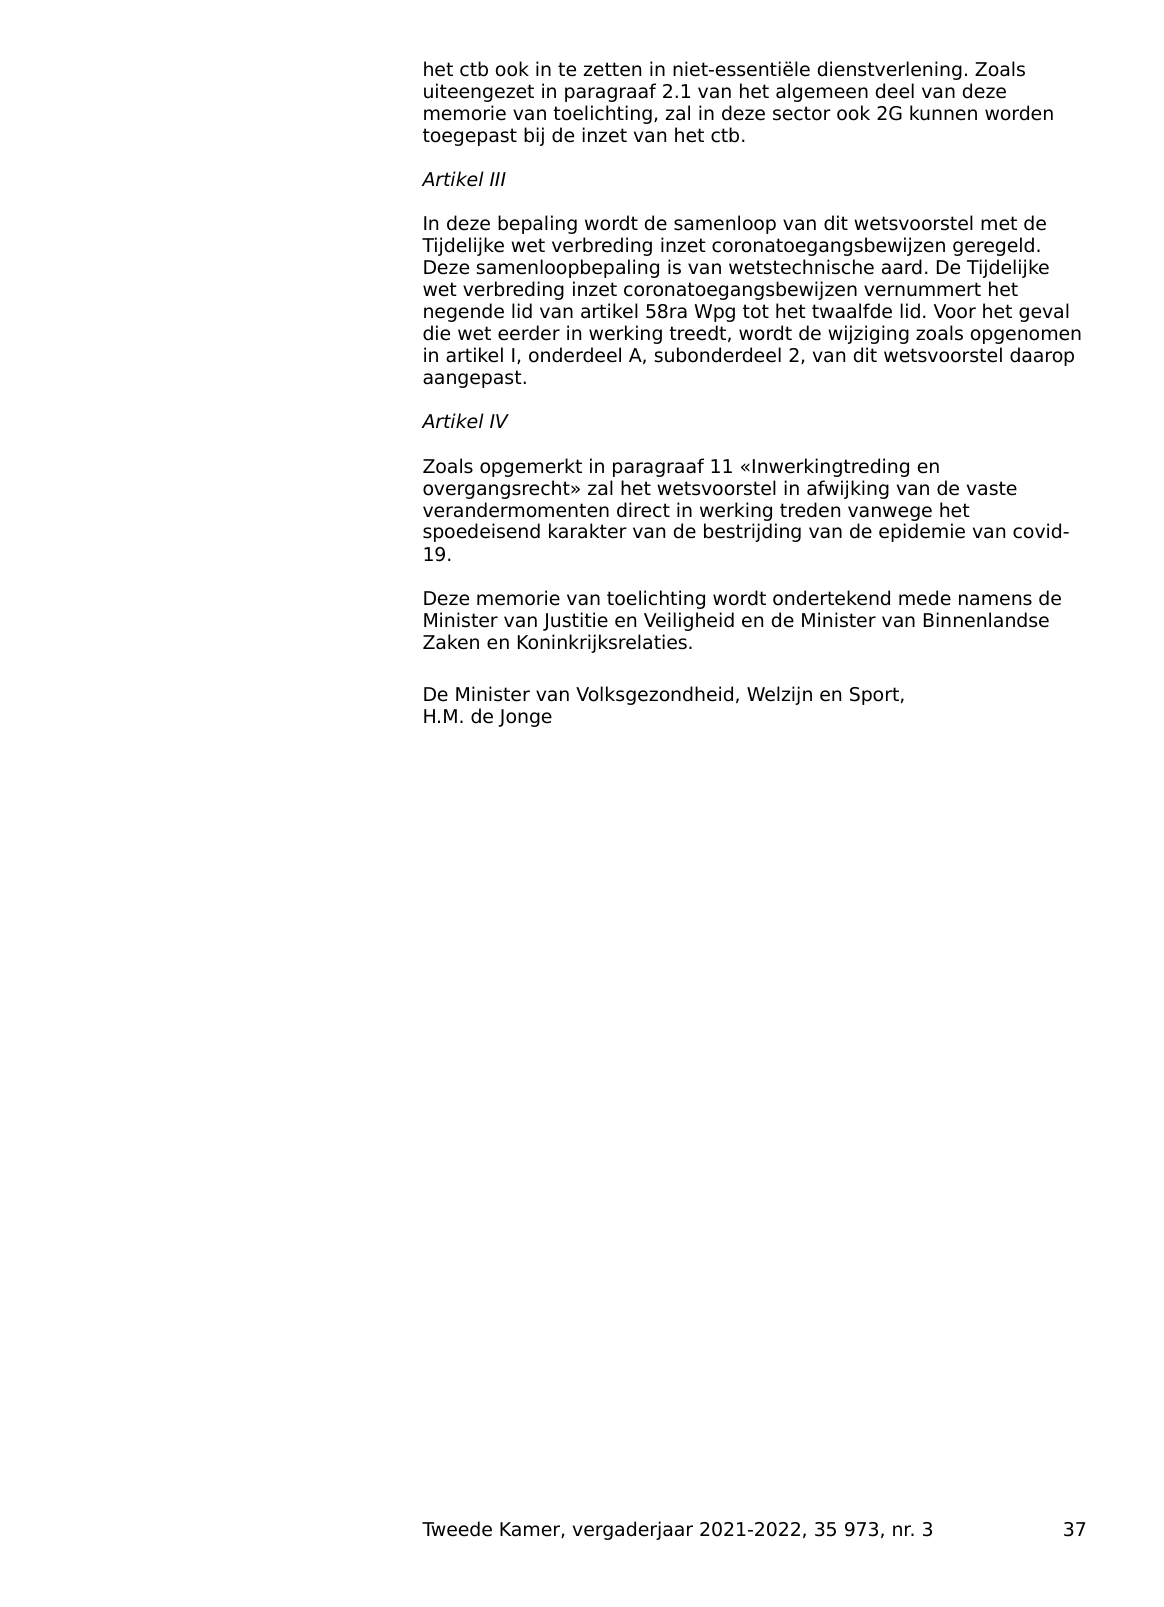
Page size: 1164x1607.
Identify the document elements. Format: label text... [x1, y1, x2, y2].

text Deze memorie van toelichting wordt ondertekend mede namens de Minister van Justitie en Veiligheid en de Minister van Binnenlandse Zaken en Koninkrijksrelaties. [422, 588, 1087, 653]
text In deze bepaling wordt de samenloop van dit wetsvoorstel met de Tijdelijke wet verbreding inzet coronatoegangsbewijzen geregeld. Deze samenloopbepaling is van wetstechnische aard. De Tijdelijke wet verbreding inzet coronatoegangsbewijzen vernummert het negende lid van artikel 58ra Wpg tot het twaalfde lid. Voor het geval die wet eerder in werking treedt, wordt de wijziging zoals opgenomen in artikel I, onderdeel A, subonderdeel 2, van dit wetsvoorstel daarop aangepast. [422, 213, 1087, 389]
subtitle Artikel IV [422, 411, 1087, 433]
text Zoals opgemerkt in paragraaf 11 «Inwerkingtreding en overgangsrecht» zal het wetsvoorstel in afwijking van de vaste verandermomenten direct in werking treden vanwege het spoedeisend karakter van de bestrijding van de epidemie van covid-19. [422, 456, 1087, 565]
subtitle Artikel III [422, 169, 1087, 191]
text De Minister van Volksgezondheid, Welzijn en Sport, H.M. de Jonge [422, 683, 1087, 727]
text het ctb ook in te zetten in niet-essentiële dienstverlening. Zoals uiteengezet in paragraaf 2.1 van het algemeen deel van deze memorie van toelichting, zal in deze sector ook 2G kunnen worden toegepast bij de inzet van het ctb. [422, 59, 1087, 147]
